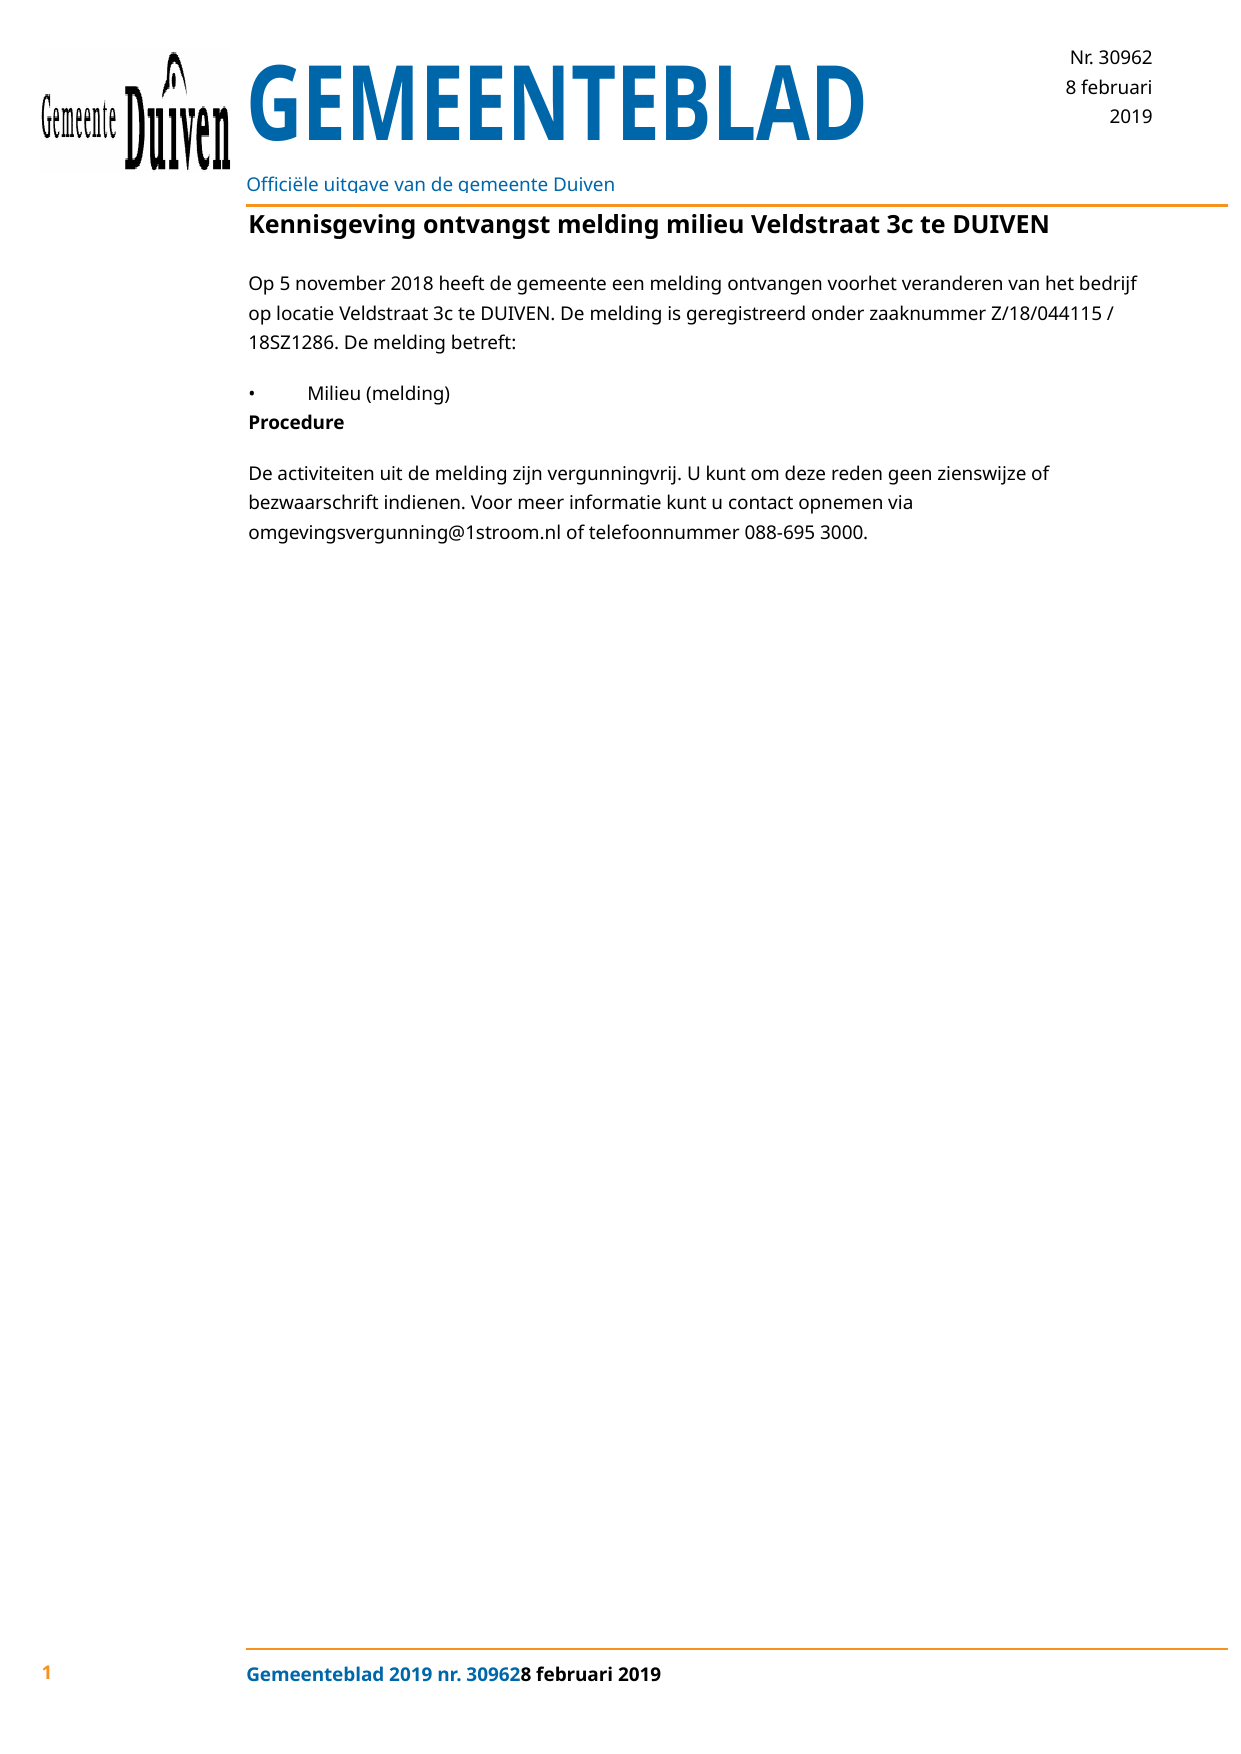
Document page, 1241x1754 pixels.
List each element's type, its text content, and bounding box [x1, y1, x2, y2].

text Op 5 november 2018 heeft de gemeente een melding ontvangen voorhet veranderen van het bedrijf op locatie Veldstraat 3c te DUIVEN. De melding is geregistreerd onder zaaknummer Z/18/044115 / 18SZ1286. De melding betreft: [248, 270, 1152, 355]
picture [41, 47, 231, 172]
text De activiteiten uit de melding zijn vergunningvrij. U kunt om deze reden geen zienswijze of bezwaarschrift indienen. Voor meer informatie kunt u contact opnemen via omgevingsvergunning@1stroom.nl of telefoonnummer 088-695 3000. [248, 460, 1152, 545]
text Procedure [248, 409, 1152, 435]
text Kennisgeving ontvangst melding milieu Veldstraat 3c te DUIVEN [248, 207, 1152, 241]
list Milieu (melding) [248, 380, 1152, 406]
